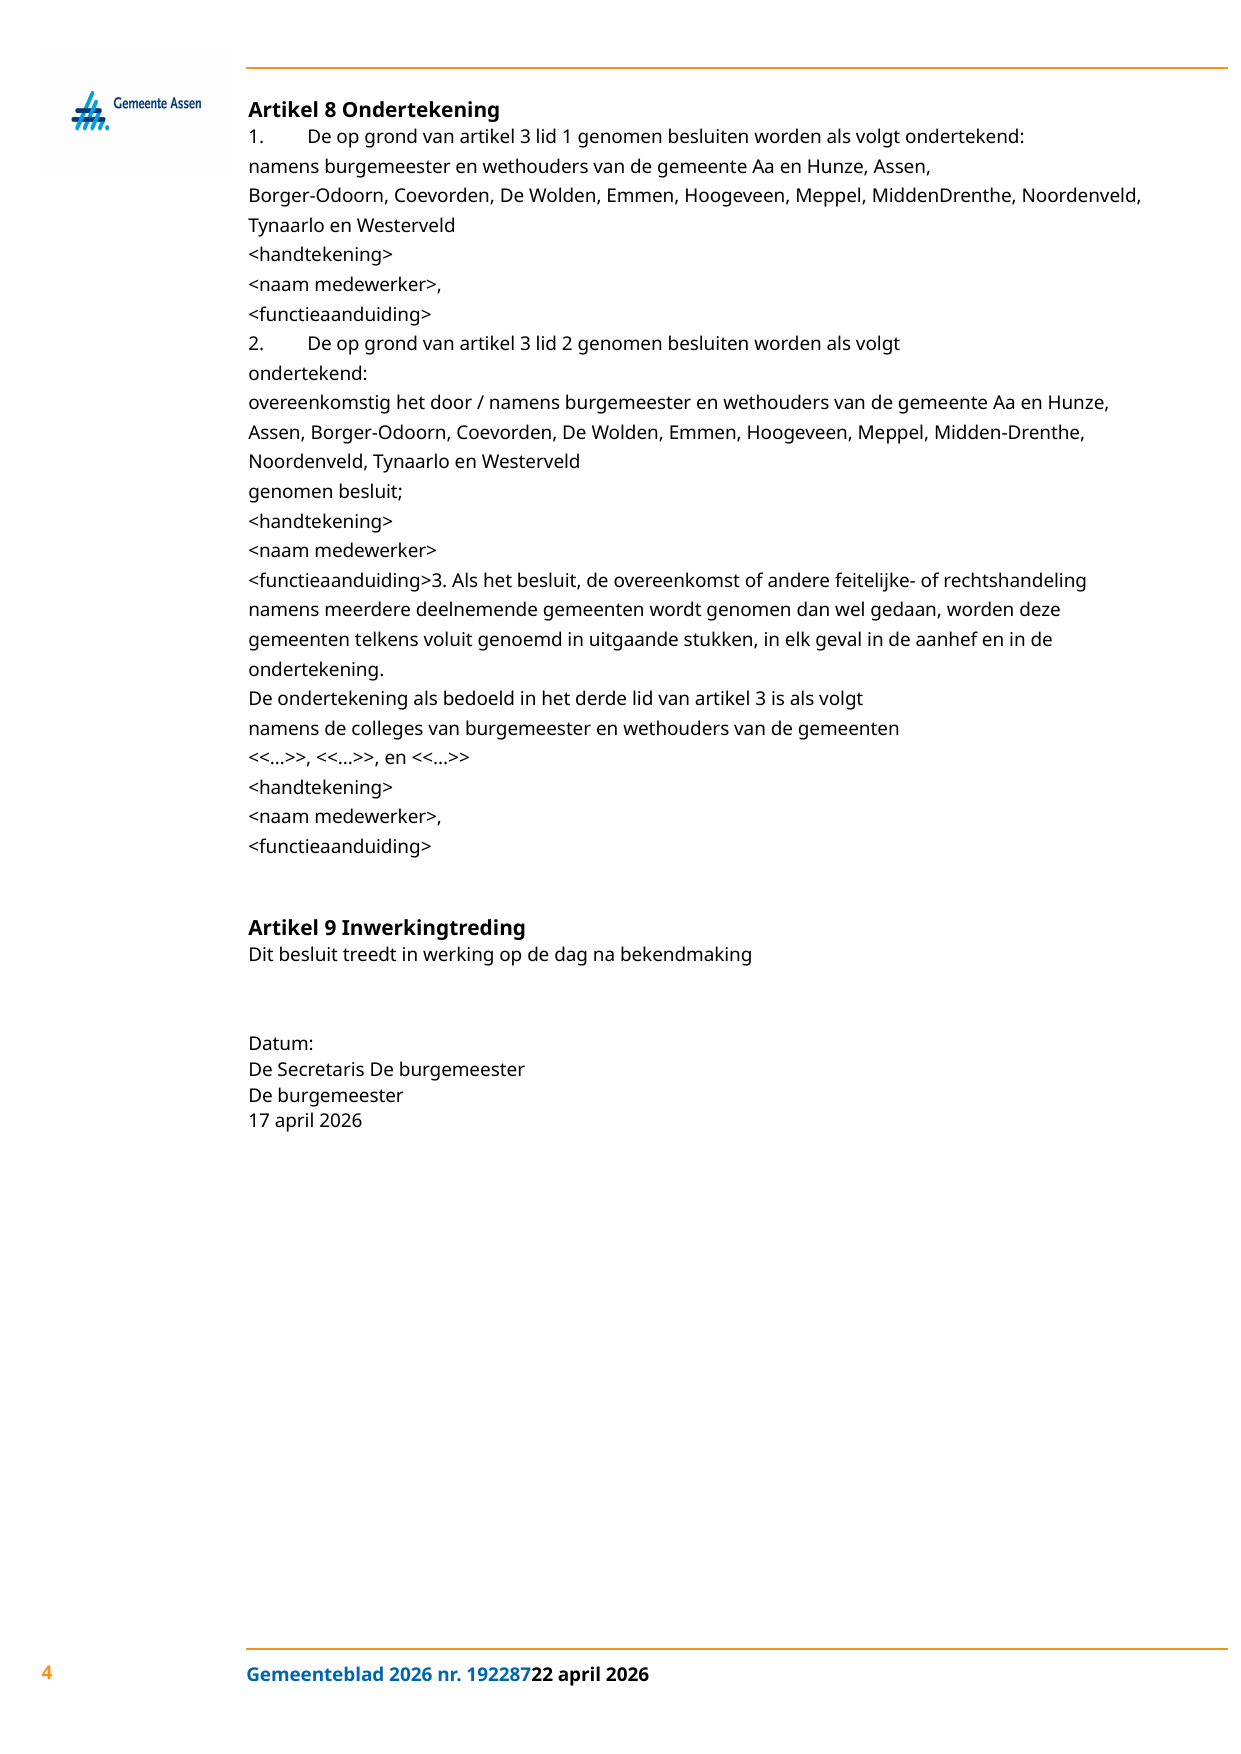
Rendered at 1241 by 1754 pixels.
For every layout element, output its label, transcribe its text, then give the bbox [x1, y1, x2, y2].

text <handtekening> [248, 774, 1152, 800]
text <functieaanduiding> [248, 301, 1152, 326]
picture [41, 47, 231, 172]
text <naam medewerker> [248, 537, 1152, 563]
list De op grond van artikel 3 lid 2 genomen besluiten worden als volgt [248, 330, 1152, 356]
text namens de colleges van burgemeester en wethouders van de gemeenten [248, 715, 1152, 741]
text Borger-Odoorn, Coevorden, De Wolden, Emmen, Hoogeveen, Meppel, MiddenDrenthe, Noordenveld, Tynaarlo en Westerveld [248, 182, 1152, 238]
text <naam medewerker>, [248, 804, 1152, 829]
text Dit besluit treedt in werking op de dag na bekendmaking [248, 942, 1152, 967]
text Artikel 8 Ondertekening [248, 95, 1152, 123]
list De op grond van artikel 3 lid 1 genomen besluiten worden als volgt ondertekend: [248, 123, 1152, 149]
text Datum: [248, 1030, 1152, 1056]
text <handtekening> [248, 242, 1152, 267]
text <functieaanduiding> [248, 833, 1152, 859]
text De burgemeester [248, 1082, 1152, 1108]
text <functieaanduiding>3. Als het besluit, de overeenkomst of andere feitelijke- of rechtshandeling namens meerdere deelnemende gemeenten wordt genomen dan wel gedaan, worden deze gemeenten telkens voluit genoemd in uitgaande stukken, in elk geval in de aanhef en in de ondertekening. [248, 567, 1152, 681]
text De Secretaris De burgemeester [248, 1056, 1152, 1082]
text <handtekening> [248, 508, 1152, 533]
text genomen besluit; [248, 478, 1152, 504]
text <<…>>, <<...>>, en <<...>> [248, 744, 1152, 770]
text Artikel 9 Inwerkingtreding [248, 913, 1152, 942]
text 17 april 2026 [248, 1108, 1152, 1133]
text namens burgemeester en wethouders van de gemeente Aa en Hunze, Assen, [248, 153, 1152, 178]
text De ondertekening als bedoeld in het derde lid van artikel 3 is als volgt [248, 685, 1152, 711]
text <naam medewerker>, [248, 271, 1152, 297]
text overeenkomstig het door / namens burgemeester en wethouders van de gemeente Aa en Hunze, Assen, Borger-Odoorn, Coevorden, De Wolden, Emmen, Hoogeveen, Meppel, Midden-Drenthe, Noordenveld, Tynaarlo en Westerveld [248, 389, 1152, 474]
text ondertekend: [248, 360, 1152, 386]
